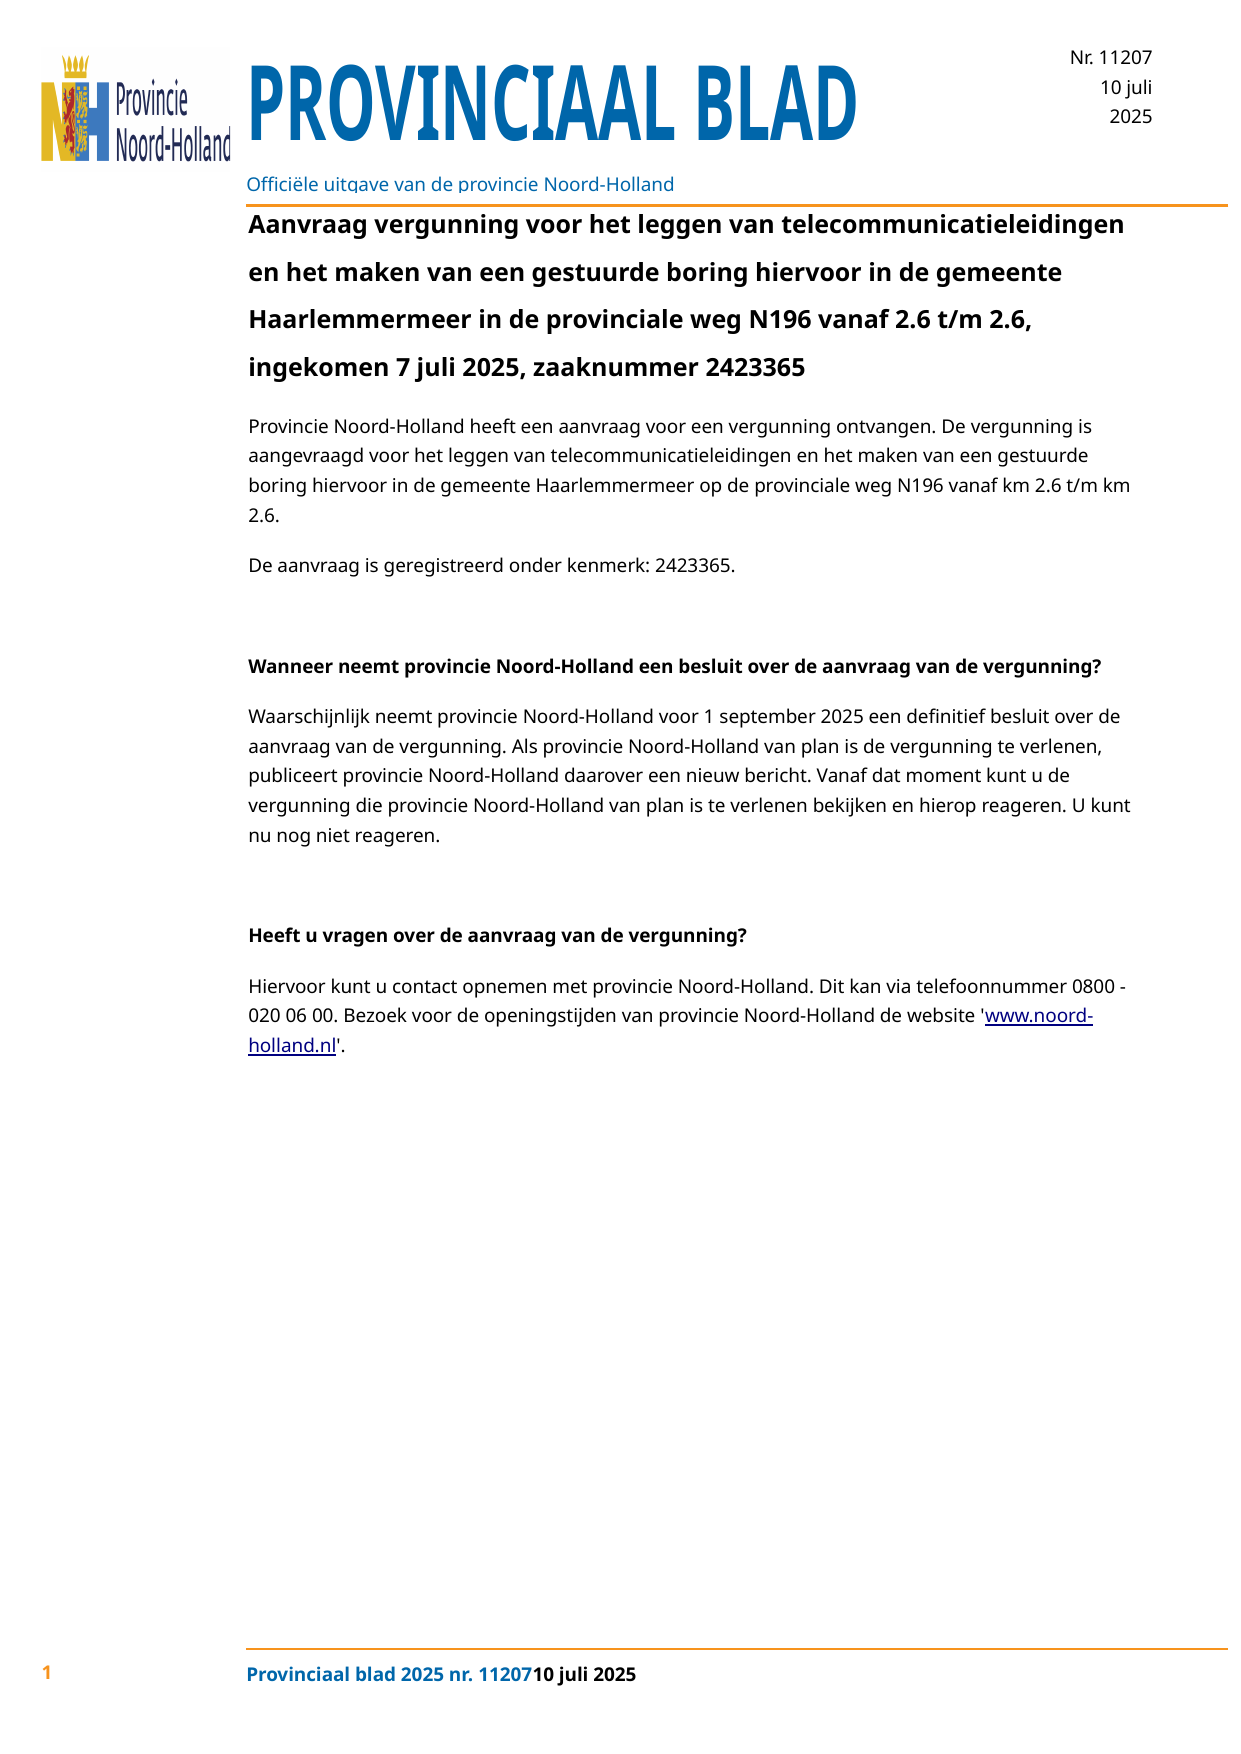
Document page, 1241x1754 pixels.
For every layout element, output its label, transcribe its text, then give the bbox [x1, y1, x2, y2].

text Heeft u vragen over de aanvraag van de vergunning? [248, 923, 1152, 948]
text Provincie Noord-Holland heeft een aanvraag voor een vergunning ontvangen. De vergunning is aangevraagd voor het leggen van telecommunicatieleidingen en het maken van een gestuurde boring hiervoor in de gemeente Haarlemmermeer op de provinciale weg N196 vanaf km 2.6 t/m km 2.6. [248, 413, 1152, 528]
text Aanvraag vergunning voor het leggen van telecommunicatieleidingen en het maken van een gestuurde boring hiervoor in de gemeente Haarlemmermeer in de provinciale weg N196 vanaf 2.6 t/m 2.6, ingekomen 7 juli 2025, zaaknummer 2423365 [248, 207, 1152, 384]
text Wanneer neemt provincie Noord-Holland een besluit over de aanvraag van de vergunning? [248, 653, 1152, 679]
text Hiervoor kunt u contact opnemen met provincie Noord-Holland. Dit kan via telefoonnummer 0800 - 020 06 00. Bezoek voor de openingstijden van provincie Noord-Holland de website 'www.noord-holland.nl'. [248, 973, 1152, 1058]
text De aanvraag is geregistreerd onder kenmerk: 2423365. [248, 552, 1152, 578]
text Waarschijnlijk neemt provincie Noord-Holland voor 1 september 2025 een definitief besluit over de aanvraag van de vergunning. Als provincie Noord-Holland van plan is de vergunning te verlenen, publiceert provincie Noord-Holland daarover een nieuw bericht. Vanaf dat moment kunt u de vergunning die provincie Noord-Holland van plan is te verlenen bekijken en hierop reageren. U kunt nu nog niet reageren. [248, 703, 1152, 848]
picture [41, 47, 231, 172]
